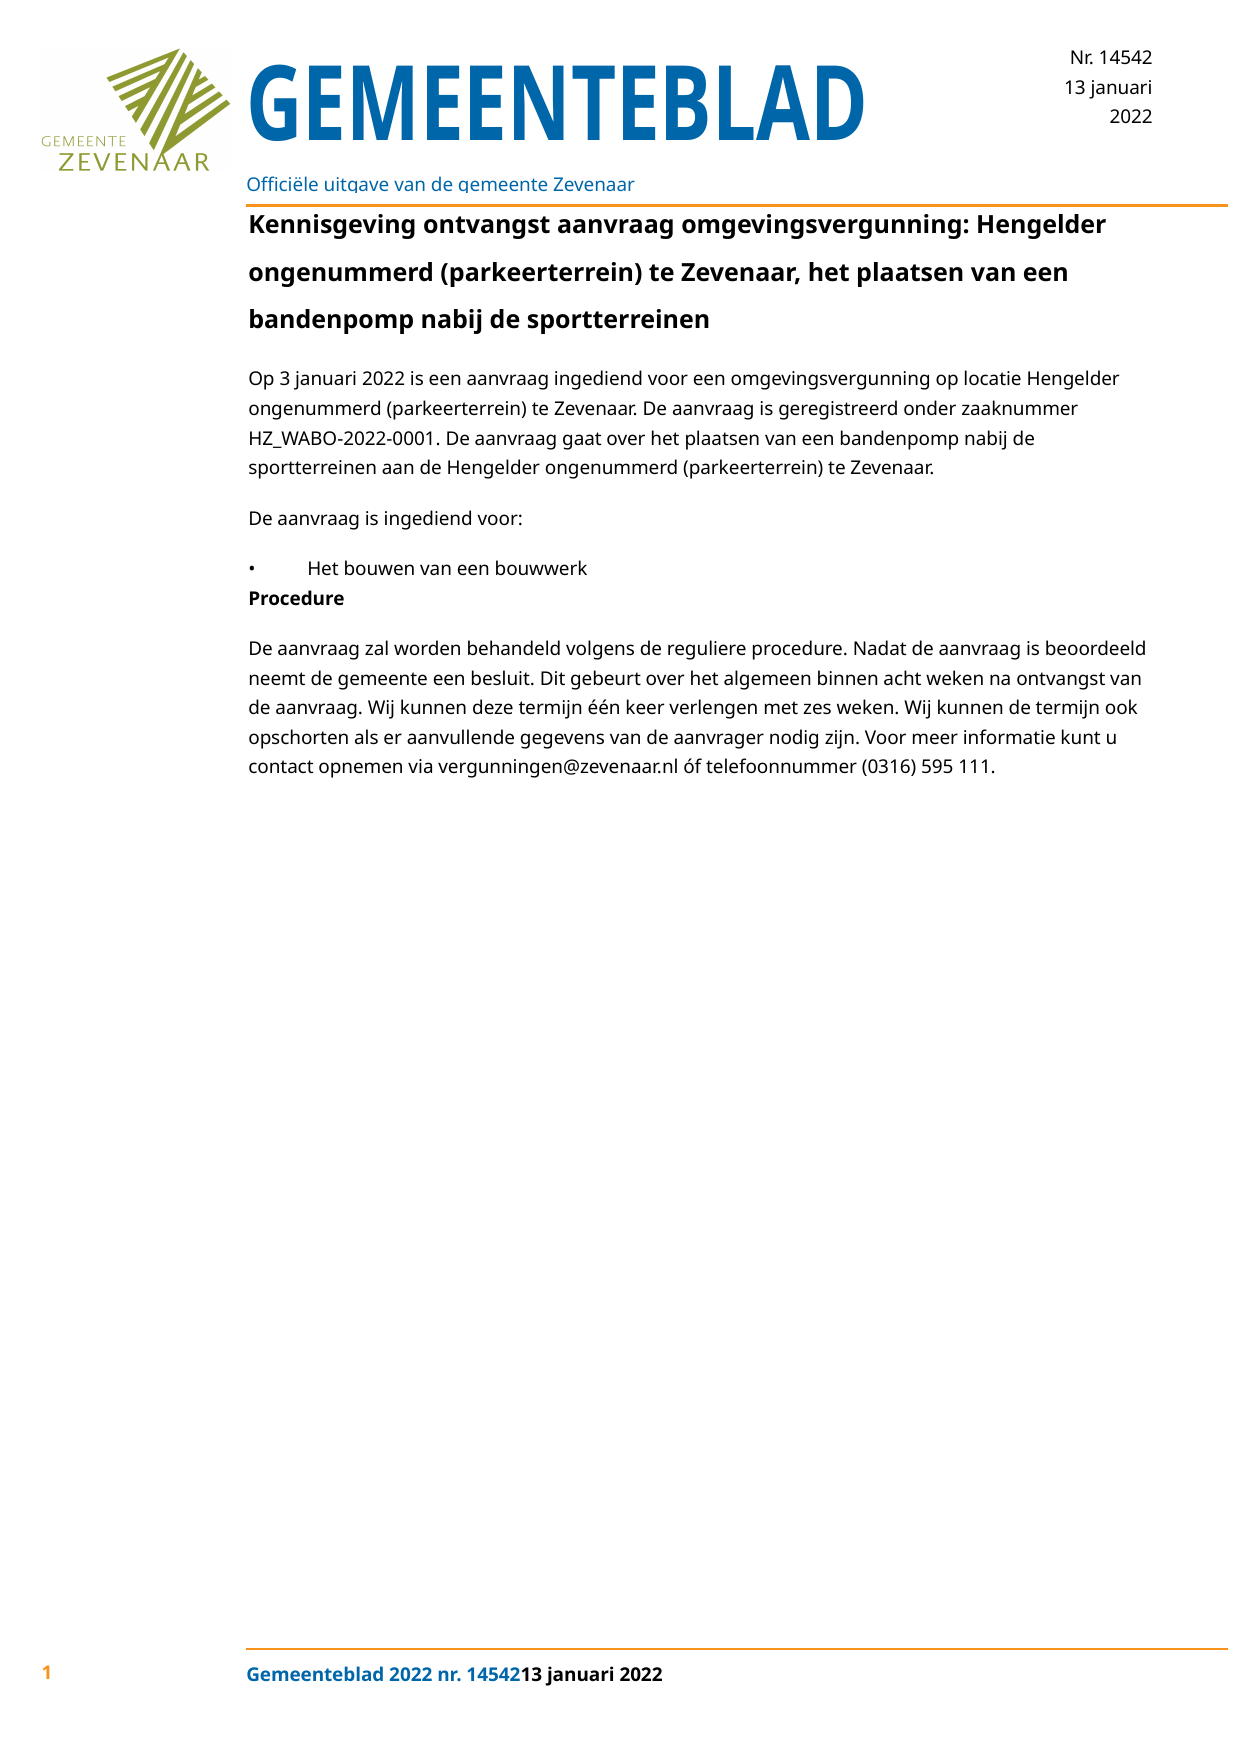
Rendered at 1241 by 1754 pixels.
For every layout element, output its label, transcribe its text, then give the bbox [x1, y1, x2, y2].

text Op 3 januari 2022 is een aanvraag ingediend voor een omgevingsvergunning op locatie Hengelder ongenummerd (parkeerterrein) te Zevenaar. De aanvraag is geregistreerd onder zaaknummer HZ_WABO-2022-0001. De aanvraag gaat over het plaatsen van een bandenpomp nabij de sportterreinen aan de Hengelder ongenummerd (parkeerterrein) te Zevenaar. [248, 366, 1152, 480]
text De aanvraag zal worden behandeld volgens de reguliere procedure. Nadat de aanvraag is beoordeeld neemt de gemeente een besluit. Dit gebeurt over het algemeen binnen acht weken na ontvangst van de aanvraag. Wij kunnen deze termijn één keer verlengen met zes weken. Wij kunnen de termijn ook opschorten als er aanvullende gegevens van de aanvrager nodig zijn. Voor meer informatie kunt u contact opnemen via vergunningen@zevenaar.nl óf telefoonnummer (0316) 595 111. [248, 635, 1152, 779]
text De aanvraag is ingediend voor: [248, 505, 1152, 530]
text Procedure [248, 585, 1152, 610]
list Het bouwen van een bouwwerk [248, 555, 1152, 581]
text Kennisgeving ontvangst aanvraag omgevingsvergunning: Hengelder ongenummerd (parkeerterrein) te Zevenaar, het plaatsen van een bandenpomp nabij de sportterreinen [248, 207, 1152, 336]
picture [41, 47, 231, 172]
